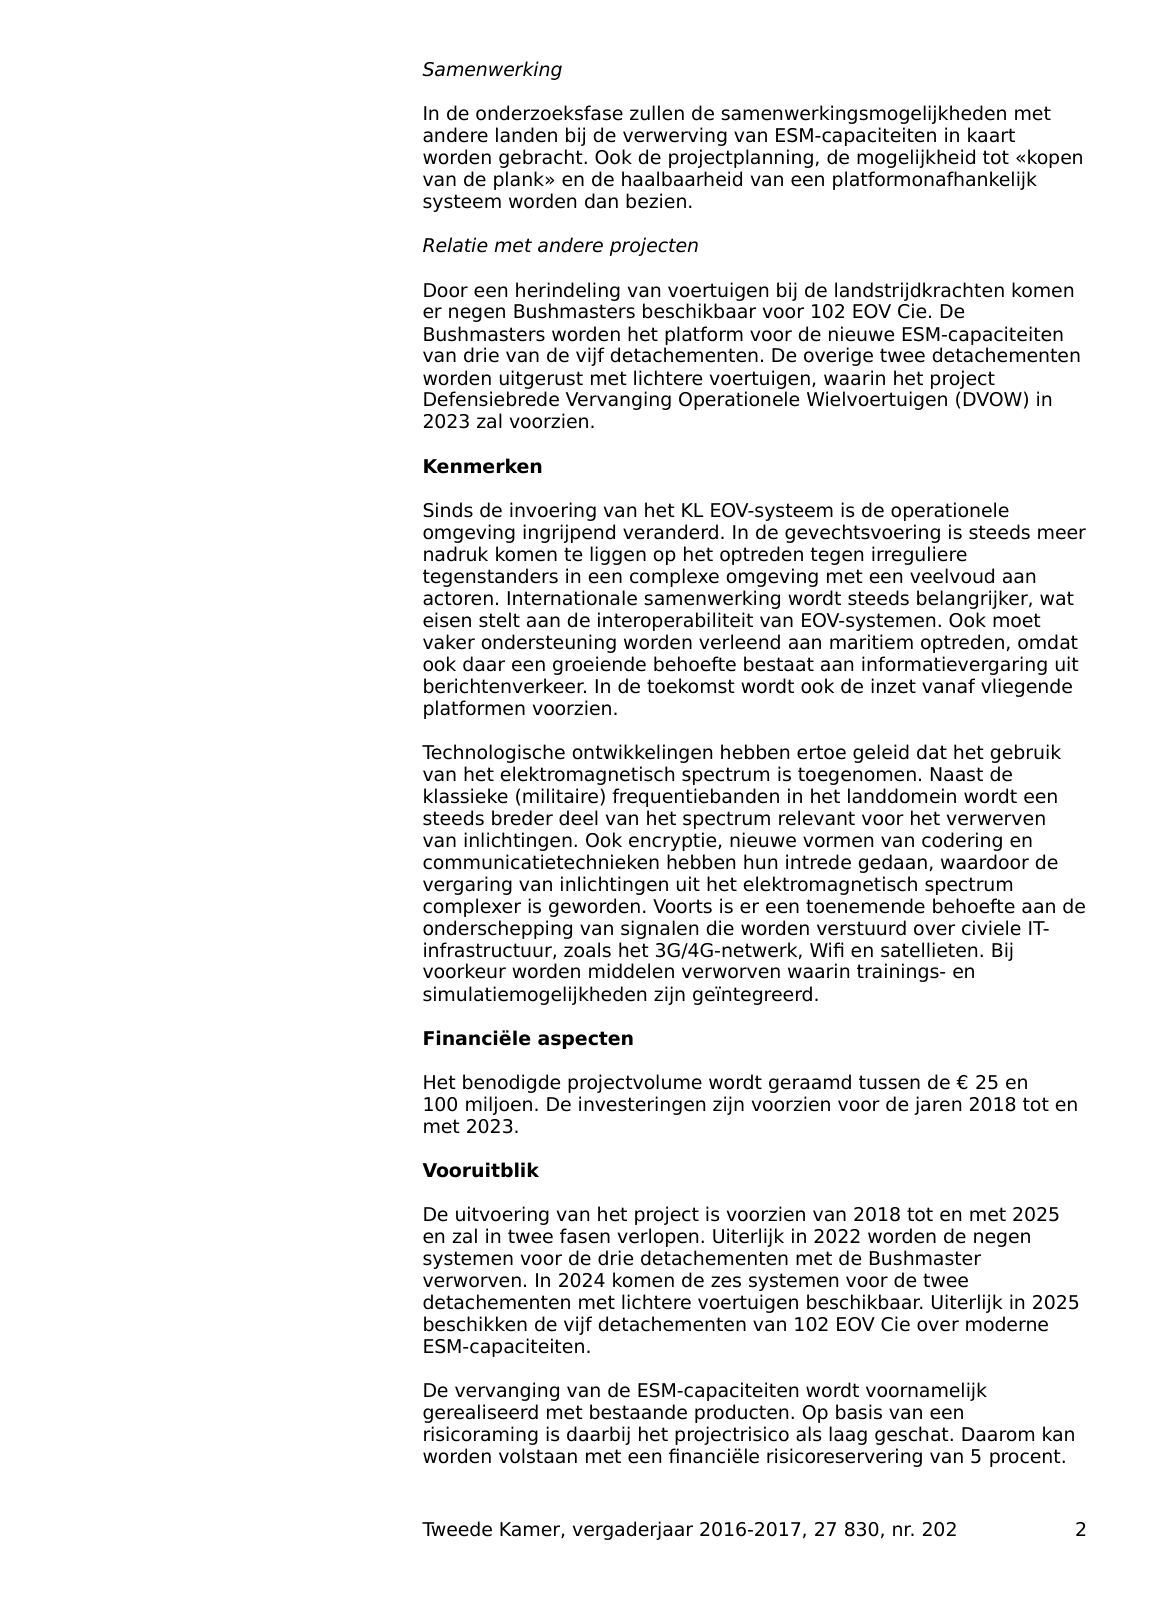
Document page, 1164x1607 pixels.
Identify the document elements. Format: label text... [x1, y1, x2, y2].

subtitle Samenwerking [422, 59, 1087, 81]
text De vervanging van de ESM-capaciteiten wordt voornamelijk gerealiseerd met bestaande producten. Op basis van een risicoraming is daarbij het projectrisico als laag geschat. Daarom kan worden volstaan met een financiële risicoreservering van 5 procent. [422, 1380, 1087, 1468]
text Het benodigde projectvolume wordt geraamd tussen de € 25 en 100 miljoen. De investeringen zijn voorzien voor de jaren 2018 tot en met 2023. [422, 1072, 1087, 1138]
text Technologische ontwikkelingen hebben ertoe geleid dat het gebruik van het elektromagnetisch spectrum is toegenomen. Naast de klassieke (militaire) frequentiebanden in het landdomein wordt een steeds breder deel van het spectrum relevant voor het verwerven van inlichtingen. Ook encryptie, nieuwe vormen van codering en communicatietechnieken hebben hun intrede gedaan, waardoor de vergaring van inlichtingen uit het elektromagnetisch spectrum complexer is geworden. Voorts is er een toenemende behoefte aan de onderschepping van signalen die worden verstuurd over civiele IT-infrastructuur, zoals het 3G/4G-netwerk, Wifi en satellieten. Bij voorkeur worden middelen verworven waarin trainings- en simulatiemogelijkheden zijn geïntegreerd. [422, 742, 1087, 1005]
subtitle Relatie met andere projecten [422, 235, 1087, 257]
text De uitvoering van het project is voorzien van 2018 tot en met 2025 en zal in twee fasen verlopen. Uiterlijk in 2022 worden de negen systemen voor de drie detachementen met de Bushmaster verworven. In 2024 komen de zes systemen voor de twee detachementen met lichtere voertuigen beschikbaar. Uiterlijk in 2025 beschikken de vijf detachementen van 102 EOV Cie over moderne ESM-capaciteiten. [422, 1204, 1087, 1358]
subtitle Vooruitblik [422, 1160, 1087, 1182]
text In de onderzoeksfase zullen de samenwerkingsmogelijkheden met andere landen bij de verwerving van ESM-capaciteiten in kaart worden gebracht. Ook de projectplanning, de mogelijkheid tot «kopen van de plank» en de haalbaarheid van een platformonafhankelijk systeem worden dan bezien. [422, 103, 1087, 213]
text Door een herindeling van voertuigen bij de landstrijdkrachten komen er negen Bushmasters beschikbaar voor 102 EOV Cie. De Bushmasters worden het platform voor de nieuwe ESM-capaciteiten van drie van de vijf detachementen. De overige twee detachementen worden uitgerust met lichtere voertuigen, waarin het project Defensiebrede Vervanging Operationele Wielvoertuigen (DVOW) in 2023 zal voorzien. [422, 279, 1087, 433]
subtitle Kenmerken [422, 456, 1087, 477]
subtitle Financiële aspecten [422, 1028, 1087, 1049]
text Sinds de invoering van het KL EOV-systeem is de operationele omgeving ingrijpend veranderd. In de gevechtsvoering is steeds meer nadruk komen te liggen op het optreden tegen irreguliere tegenstanders in een complexe omgeving met een veelvoud aan actoren. Internationale samenwerking wordt steeds belangrijker, wat eisen stelt aan de interoperabiliteit van EOV-systemen. Ook moet vaker ondersteuning worden verleend aan maritiem optreden, omdat ook daar een groeiende behoefte bestaat aan informatievergaring uit berichtenverkeer. In de toekomst wordt ook de inzet vanaf vliegende platformen voorzien. [422, 500, 1087, 719]
